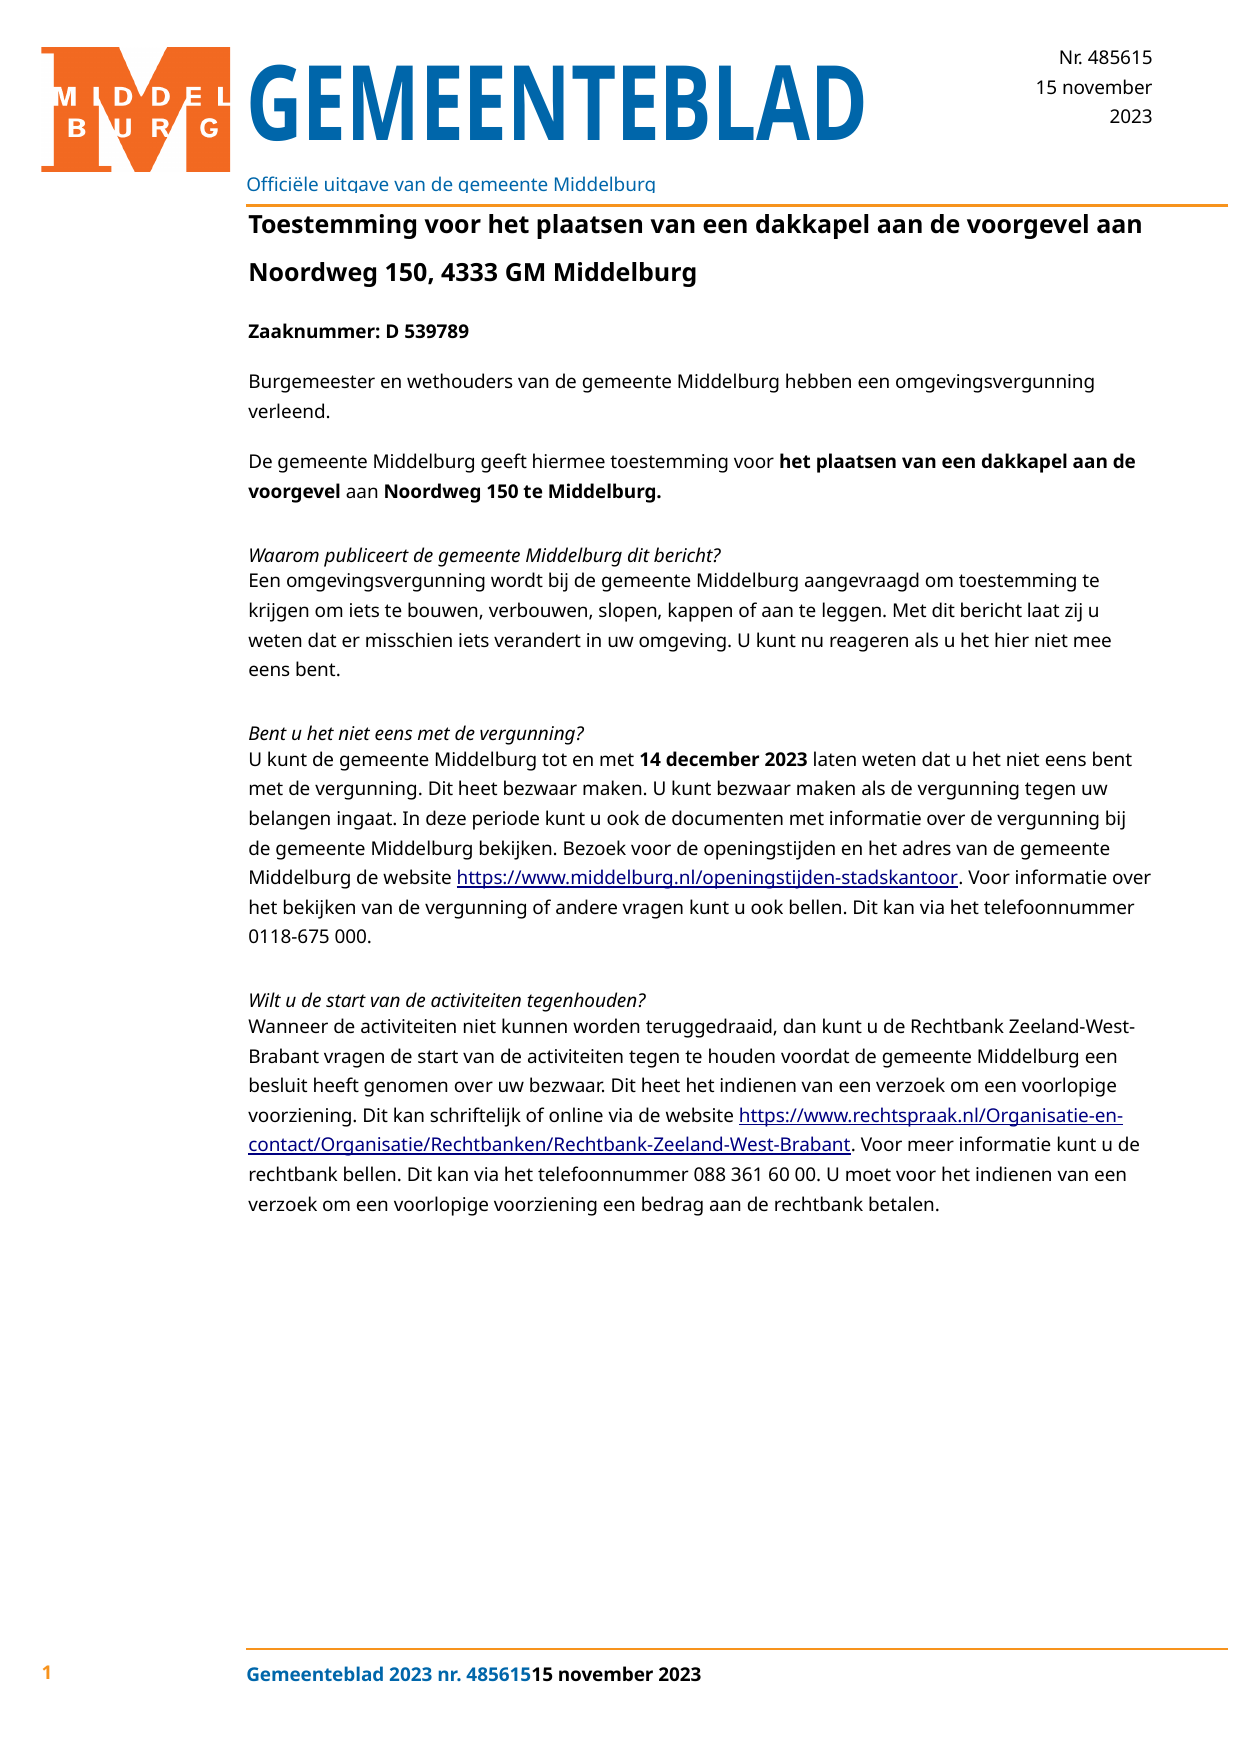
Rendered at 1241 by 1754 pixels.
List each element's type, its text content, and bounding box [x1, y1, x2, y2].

text Wanneer de activiteiten niet kunnen worden teruggedraaid, dan kunt u de Rechtbank Zeeland-West-Brabant vragen de start van de activiteiten tegen te houden voordat de gemeente Middelburg een besluit heeft genomen over uw bezwaar. Dit heet het indienen van een verzoek om een voorlopige voorziening. Dit kan schriftelijk of online via de website https://www.rechtspraak.nl/Organisatie-en-contact/Organisatie/Rechtbanken/Rechtbank-Zeeland-West-Brabant. Voor meer informatie kunt u de rechtbank bellen. Dit kan via het telefoonnummer 088 361 60 00. U moet voor het indienen van een verzoek om een voorlopige voorziening een bedrag aan de rechtbank betalen. [248, 1013, 1152, 1216]
text Een omgevingsvergunning wordt bij de gemeente Middelburg aangevraagd om toestemming te krijgen om iets te bouwen, verbouwen, slopen, kappen of aan te leggen. Met dit bericht laat zij u weten dat er misschien iets verandert in uw omgeving. U kunt nu reageren als u het hier niet mee eens bent. [248, 568, 1152, 682]
text Toestemming voor het plaatsen van een dakkapel aan de voorgevel aan Noordweg 150, 4333 GM Middelburg [248, 207, 1152, 288]
text Zaaknummer: D 539789 [248, 318, 1152, 344]
text Waarom publiceert de gemeente Middelburg dit bericht? [248, 542, 1152, 568]
text Wilt u de start van de activiteiten tegenhouden? [248, 987, 1152, 1013]
text Burgemeester en wethouders van de gemeente Middelburg hebben een omgevingsvergunning verleend. [248, 368, 1152, 424]
picture [41, 47, 231, 172]
text U kunt de gemeente Middelburg tot en met 14 december 2023 laten weten dat u het niet eens bent met de vergunning. Dit heet bezwaar maken. U kunt bezwaar maken als de vergunning tegen uw belangen ingaat. In deze periode kunt u ook de documenten met informatie over de vergunning bij de gemeente Middelburg bekijken. Bezoek voor de openingstijden en het adres van de gemeente Middelburg de website https://www.middelburg.nl/openingstijden-stadskantoor. Voor informatie over het bekijken van de vergunning of andere vragen kunt u ook bellen. Dit kan via het telefoonnummer 0118-675 000. [248, 746, 1152, 949]
text Bent u het niet eens met de vergunning? [248, 720, 1152, 746]
text De gemeente Middelburg geeft hiermee toestemming voor het plaatsen van een dakkapel aan de voorgevel aan Noordweg 150 te Middelburg. [248, 448, 1152, 504]
